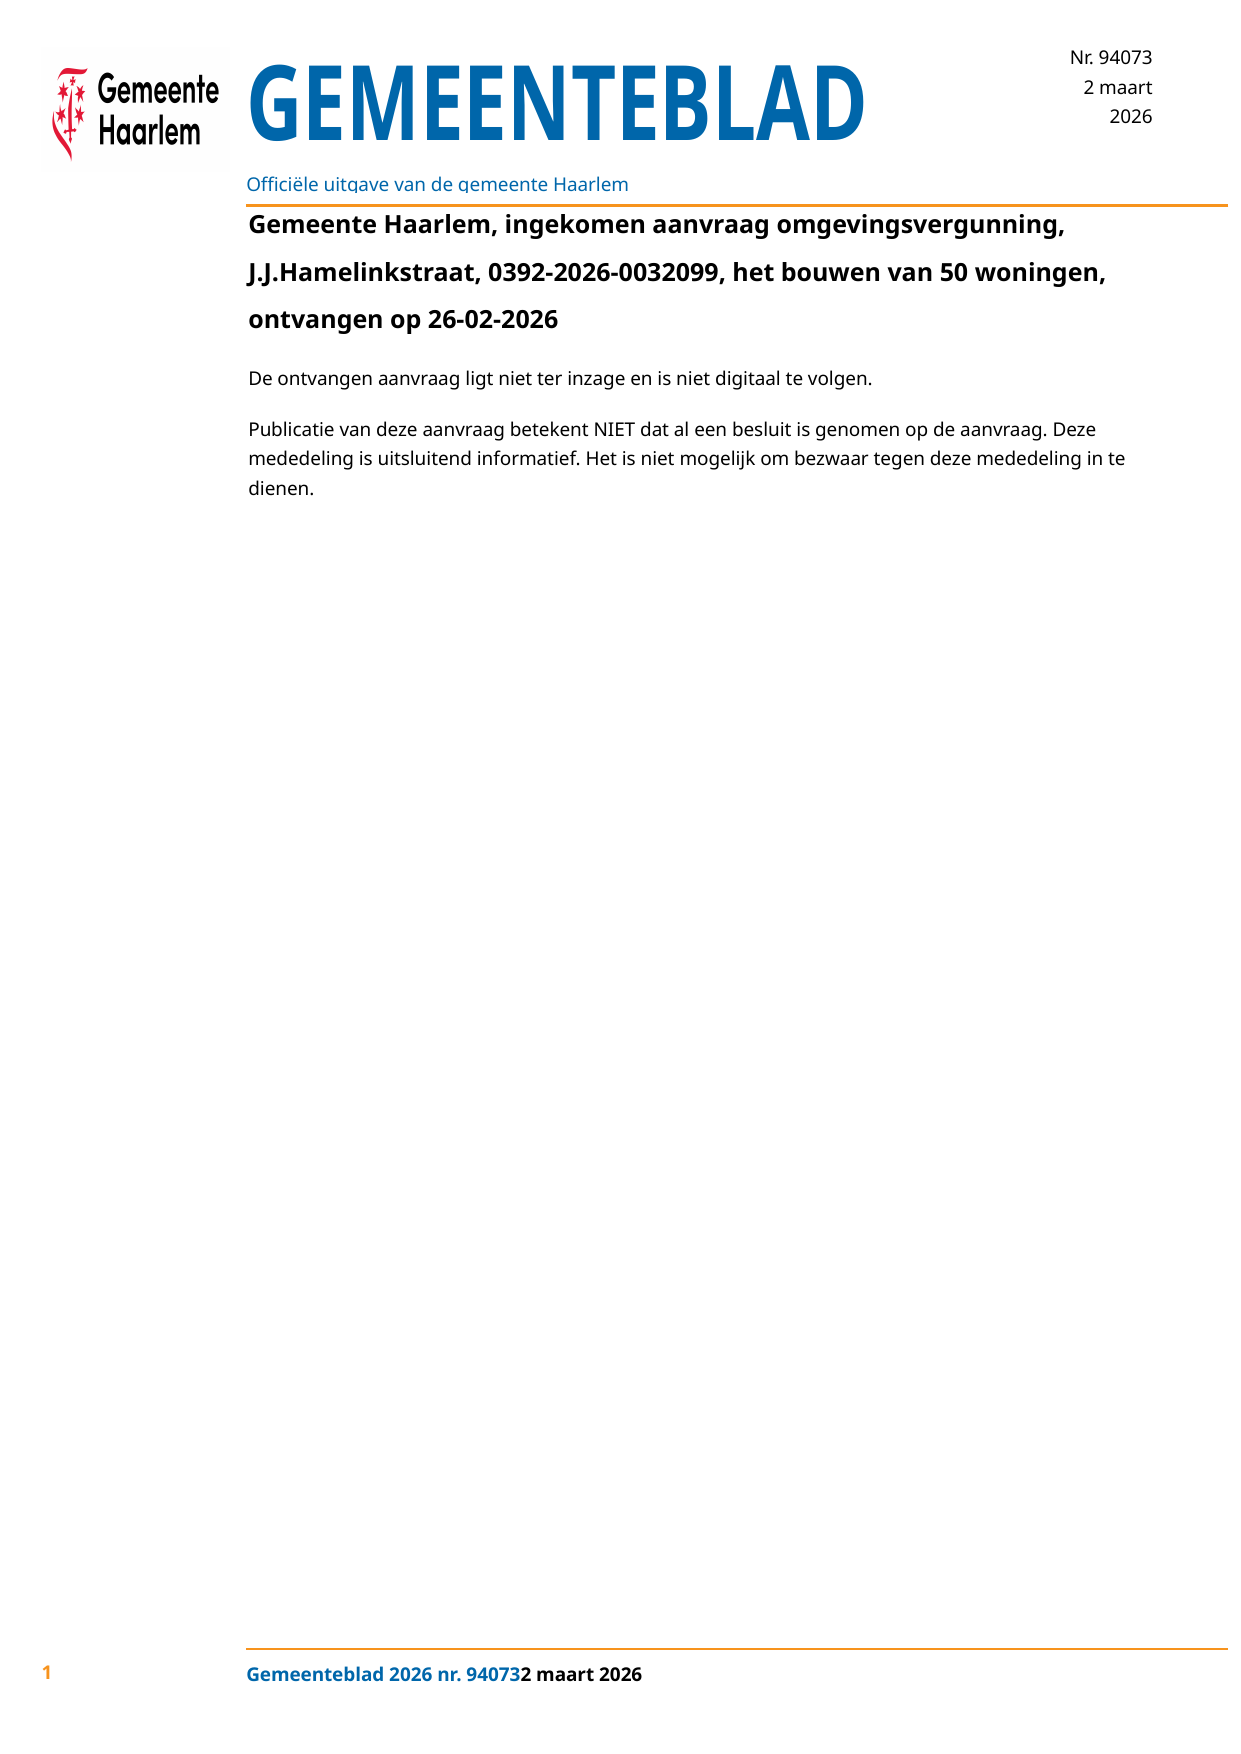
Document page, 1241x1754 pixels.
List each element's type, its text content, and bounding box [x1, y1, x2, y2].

text De ontvangen aanvraag ligt niet ter inzage en is niet digitaal te volgen. [248, 366, 1152, 391]
text Gemeente Haarlem, ingekomen aanvraag omgevingsvergunning, J.J.Hamelinkstraat, 0392-2026-0032099, het bouwen van 50 woningen, ontvangen op 26-02-2026 [248, 207, 1152, 336]
picture [41, 47, 231, 172]
text Publicatie van deze aanvraag betekent NIET dat al een besluit is genomen op de aanvraag. Deze mededeling is uitsluitend informatief. Het is niet mogelijk om bezwaar tegen deze mededeling in te dienen. [248, 416, 1152, 501]
